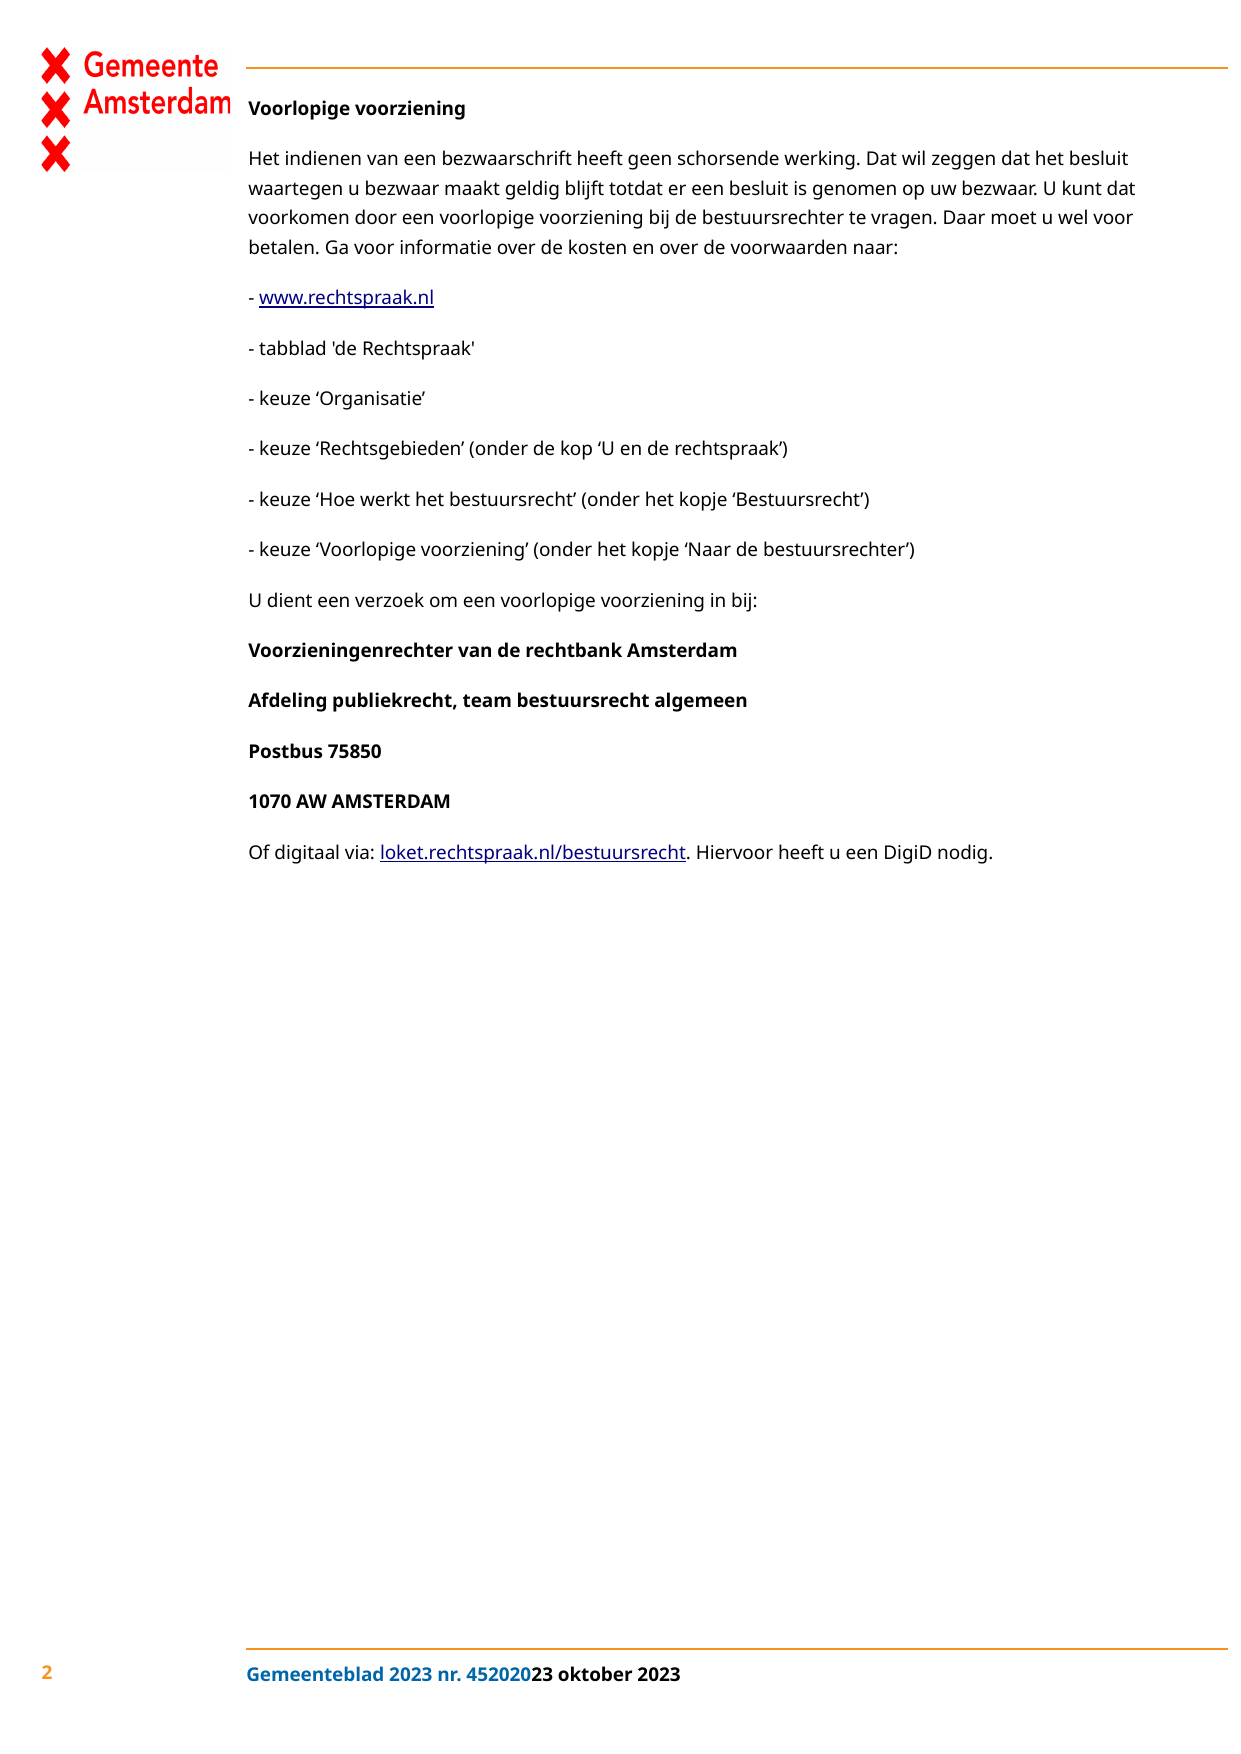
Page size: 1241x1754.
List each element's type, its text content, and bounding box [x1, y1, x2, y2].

text Of digitaal via: loket.rechtspraak.nl/bestuursrecht. Hiervoor heeft u een DigiD nodig. [248, 839, 1152, 865]
text - tabblad 'de Rechtspraak' [248, 335, 1152, 361]
text - keuze ‘Hoe werkt het bestuursrecht’ (onder het kopje ‘Bestuursrecht’) [248, 486, 1152, 512]
text - www.rechtspraak.nl [248, 284, 1152, 310]
text 1070 AW AMSTERDAM [248, 788, 1152, 814]
text Postbus 75850 [248, 738, 1152, 764]
text Het indienen van een bezwaarschrift heeft geen schorsende werking. Dat wil zeggen dat het besluit waartegen u bezwaar maakt geldig blijft totdat er een besluit is genomen op uw bezwaar. U kunt dat voorkomen door een voorlopige voorziening bij de bestuursrechter te vragen. Daar moet u wel voor betalen. Ga voor informatie over de kosten en over de voorwaarden naar: [248, 145, 1152, 260]
text U dient een verzoek om een voorlopige voorziening in bij: [248, 587, 1152, 613]
text Voorzieningenrechter van de rechtbank Amsterdam [248, 637, 1152, 663]
text - keuze ‘Rechtsgebieden’ (onder de kop ‘U en de rechtspraak’) [248, 436, 1152, 461]
text - keuze ‘Voorlopige voorziening’ (onder het kopje ‘Naar de bestuursrechter’) [248, 536, 1152, 562]
text Afdeling publiekrecht, team bestuursrecht algemeen [248, 688, 1152, 713]
text Voorlopige voorziening [248, 95, 1152, 121]
picture [41, 47, 231, 172]
text - keuze ‘Organisatie’ [248, 385, 1152, 411]
